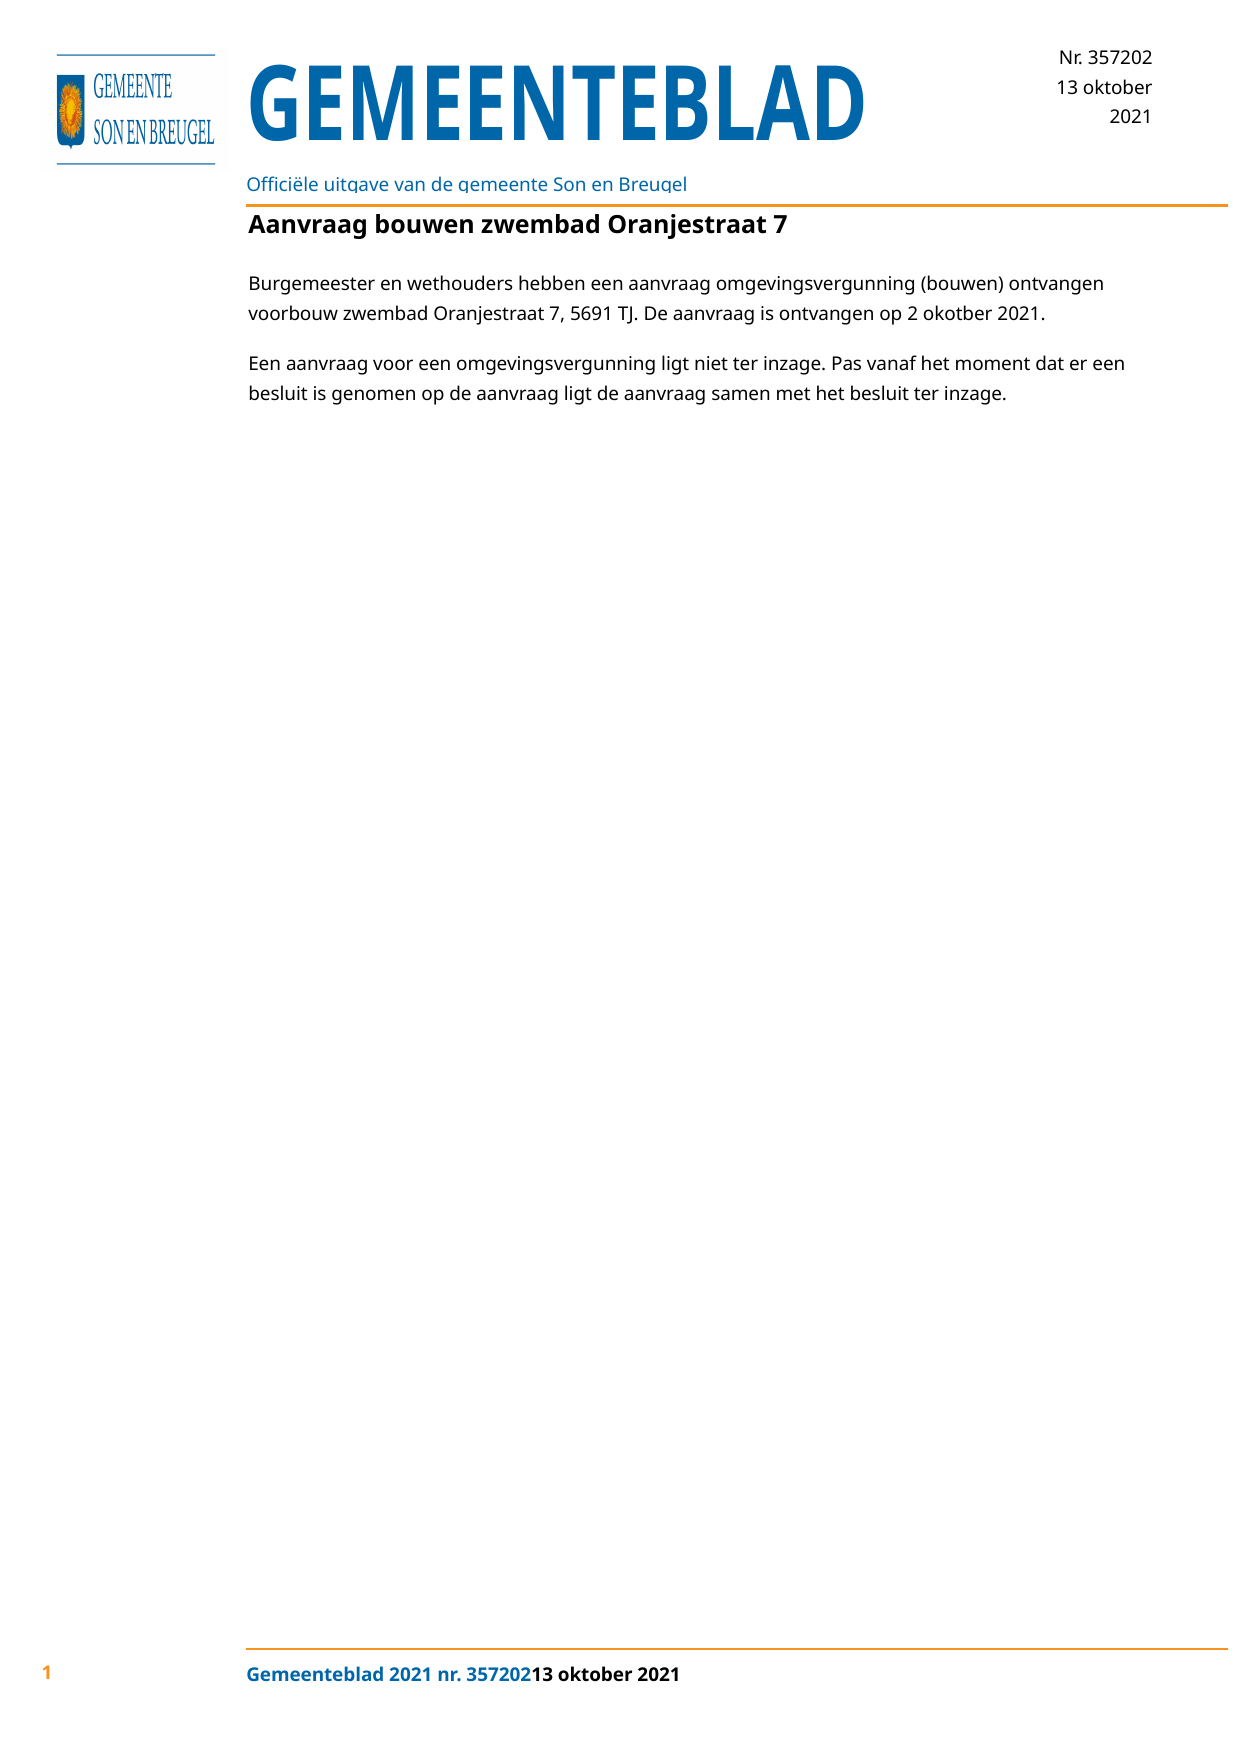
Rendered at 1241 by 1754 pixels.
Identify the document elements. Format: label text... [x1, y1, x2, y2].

text Een aanvraag voor een omgevingsvergunning ligt niet ter inzage. Pas vanaf het moment dat er een besluit is genomen op de aanvraag ligt de aanvraag samen met het besluit ter inzage. [248, 350, 1152, 406]
text Burgemeester en wethouders hebben een aanvraag omgevingsvergunning (bouwen) ontvangen voorbouw zwembad Oranjestraat 7, 5691 TJ. De aanvraag is ontvangen op 2 okotber 2021. [248, 270, 1152, 326]
picture [41, 47, 231, 172]
text Aanvraag bouwen zwembad Oranjestraat 7 [248, 207, 1152, 241]
